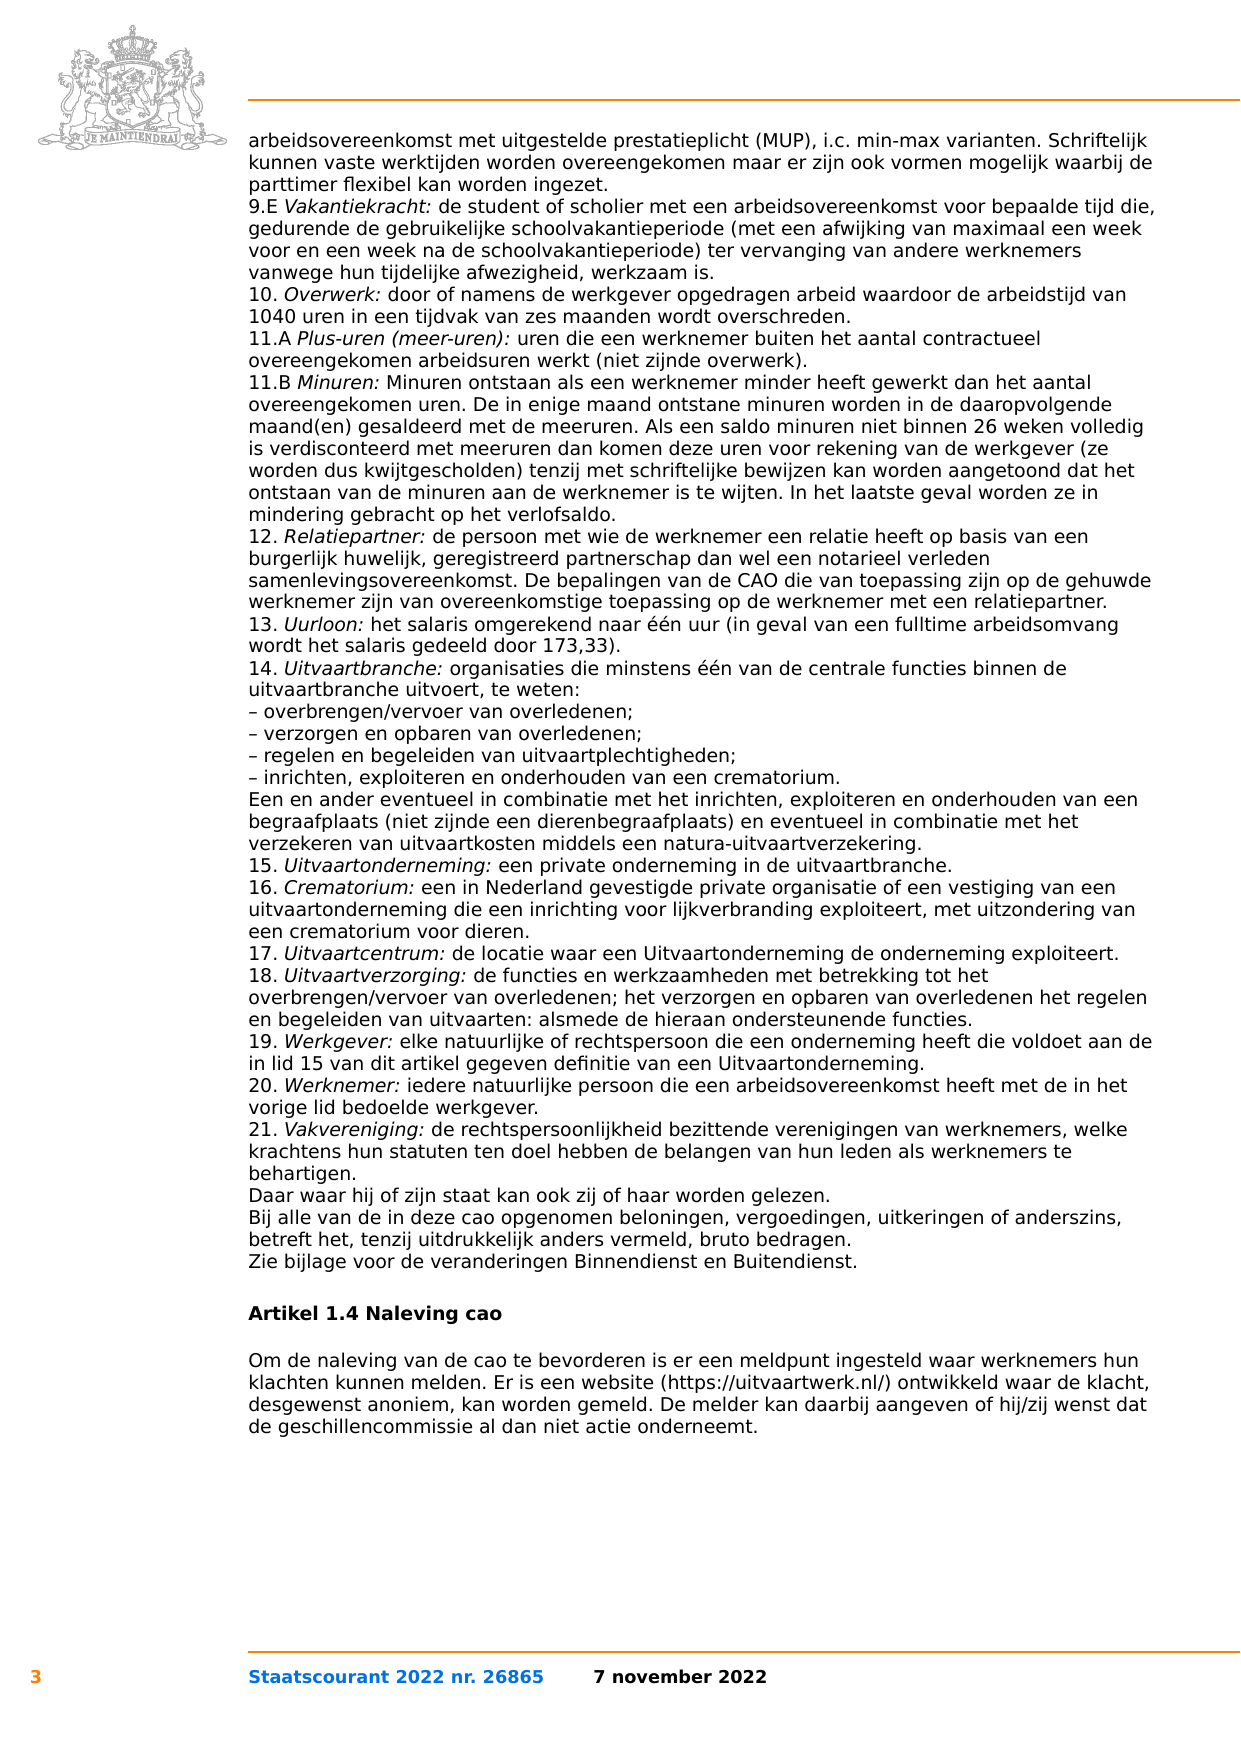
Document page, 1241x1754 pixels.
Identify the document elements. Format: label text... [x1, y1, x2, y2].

text Een en ander eventueel in combinatie met het inrichten, exploiteren en onderhouden van een begraafplaats (niet zijnde een dierenbegraafplaats) en eventueel in combinatie met het verzekeren van uitvaartkosten middels een natura-uitvaartverzekering. [248, 789, 1163, 855]
text – verzorgen en opbaren van overledenen; [248, 723, 1163, 745]
text Bij alle van de in deze cao opgenomen beloningen, vergoedingen, uitkeringen of anderszins, betreft het, tenzij uitdrukkelijk anders vermeld, bruto bedragen. [248, 1207, 1163, 1251]
text 20. Werknemer: iedere natuurlijke persoon die een arbeidsovereenkomst heeft met de in het vorige lid bedoelde werkgever. [248, 1075, 1163, 1119]
text – overbrengen/vervoer van overledenen; [248, 701, 1163, 723]
text – regelen en begeleiden van uitvaartplechtigheden; [248, 745, 1163, 767]
text 19. Werkgever: elke natuurlijke of rechtspersoon die een onderneming heeft die voldoet aan de in lid 15 van dit artikel gegeven definitie van een Uitvaartonderneming. [248, 1031, 1163, 1075]
text Daar waar hij of zijn staat kan ook zij of haar worden gelezen. [248, 1185, 1163, 1207]
text 16. Crematorium: een in Nederland gevestigde private organisatie of een vestiging van een uitvaartonderneming die een inrichting voor lijkverbranding exploiteert, met uitzondering van een crematorium voor dieren. [248, 877, 1163, 943]
text 14. Uitvaartbranche: organisaties die minstens één van de centrale functies binnen de uitvaartbranche uitvoert, te weten: [248, 657, 1163, 701]
text 21. Vakvereniging: de rechtspersoonlijkheid bezittende verenigingen van werknemers, welke krachtens hun statuten ten doel hebben de belangen van hun leden als werknemers te behartigen. [248, 1119, 1163, 1185]
text 11.A Plus-uren (meer-uren): uren die een werknemer buiten het aantal contractueel overeengekomen arbeidsuren werkt (niet zijnde overwerk). [248, 328, 1163, 372]
text – inrichten, exploiteren en onderhouden van een crematorium. [248, 767, 1163, 789]
text arbeidsovereenkomst met uitgestelde prestatieplicht (MUP), i.c. min-max varianten. Schriftelijk kunnen vaste werktijden worden overeengekomen maar er zijn ook vormen mogelijk waarbij de parttimer flexibel kan worden ingezet. [248, 130, 1163, 196]
text 17. Uitvaartcentrum: de locatie waar een Uitvaartonderneming de onderneming exploiteert. [248, 943, 1163, 965]
text 15. Uitvaartonderneming: een private onderneming in de uitvaartbranche. [248, 855, 1163, 877]
text 18. Uitvaartverzorging: de functies en werkzaamheden met betrekking tot het overbrengen/vervoer van overledenen; het verzorgen en opbaren van overledenen het regelen en begeleiden van uitvaarten: alsmede de hieraan ondersteunende functies. [248, 965, 1163, 1031]
text 10. Overwerk: door of namens de werkgever opgedragen arbeid waardoor de arbeidstijd van 1040 uren in een tijdvak van zes maanden wordt overschreden. [248, 284, 1163, 328]
text Om de naleving van de cao te bevorderen is er een meldpunt ingesteld waar werknemers hun klachten kunnen melden. Er is een website (https://uitvaartwerk.nl/) ontwikkeld waar de klacht, desgewenst anoniem, kan worden gemeld. De melder kan daarbij aangeven of hij/zij wenst dat de geschillencommissie al dan niet actie onderneemt. [248, 1350, 1163, 1438]
text Zie bijlage voor de veranderingen Binnendienst en Buitendienst. [248, 1251, 1163, 1273]
text 9.E Vakantiekracht: de student of scholier met een arbeidsovereenkomst voor bepaalde tijd die, gedurende de gebruikelijke schoolvakantieperiode (met een afwijking van maximaal een week voor en een week na de schoolvakantieperiode) ter vervanging van andere werknemers vanwege hun tijdelijke afwezigheid, werkzaam is. [248, 196, 1163, 284]
text 11.B Minuren: Minuren ontstaan als een werknemer minder heeft gewerkt dan het aantal overeengekomen uren. De in enige maand ontstane minuren worden in de daaropvolgende maand(en) gesaldeerd met de meeruren. Als een saldo minuren niet binnen 26 weken volledig is verdisconteerd met meeruren dan komen deze uren voor rekening van de werkgever (ze worden dus kwijtgescholden) tenzij met schriftelijke bewijzen kan worden aangetoond dat het ontstaan van de minuren aan de werknemer is te wijten. In het laatste geval worden ze in mindering gebracht op het verlofsaldo. [248, 372, 1163, 526]
text 13. Uurloon: het salaris omgerekend naar één uur (in geval van een fulltime arbeidsomvang wordt het salaris gedeeld door 173,33). [248, 613, 1163, 657]
subtitle Artikel 1.4 Naleving cao [248, 1303, 1163, 1325]
picture [38, 25, 227, 150]
text 12. Relatiepartner: de persoon met wie de werknemer een relatie heeft op basis van een burgerlijk huwelijk, geregistreerd partnerschap dan wel een notarieel verleden samenlevingsovereenkomst. De bepalingen van de CAO die van toepassing zijn op de gehuwde werknemer zijn van overeenkomstige toepassing op de werknemer met een relatiepartner. [248, 526, 1163, 613]
